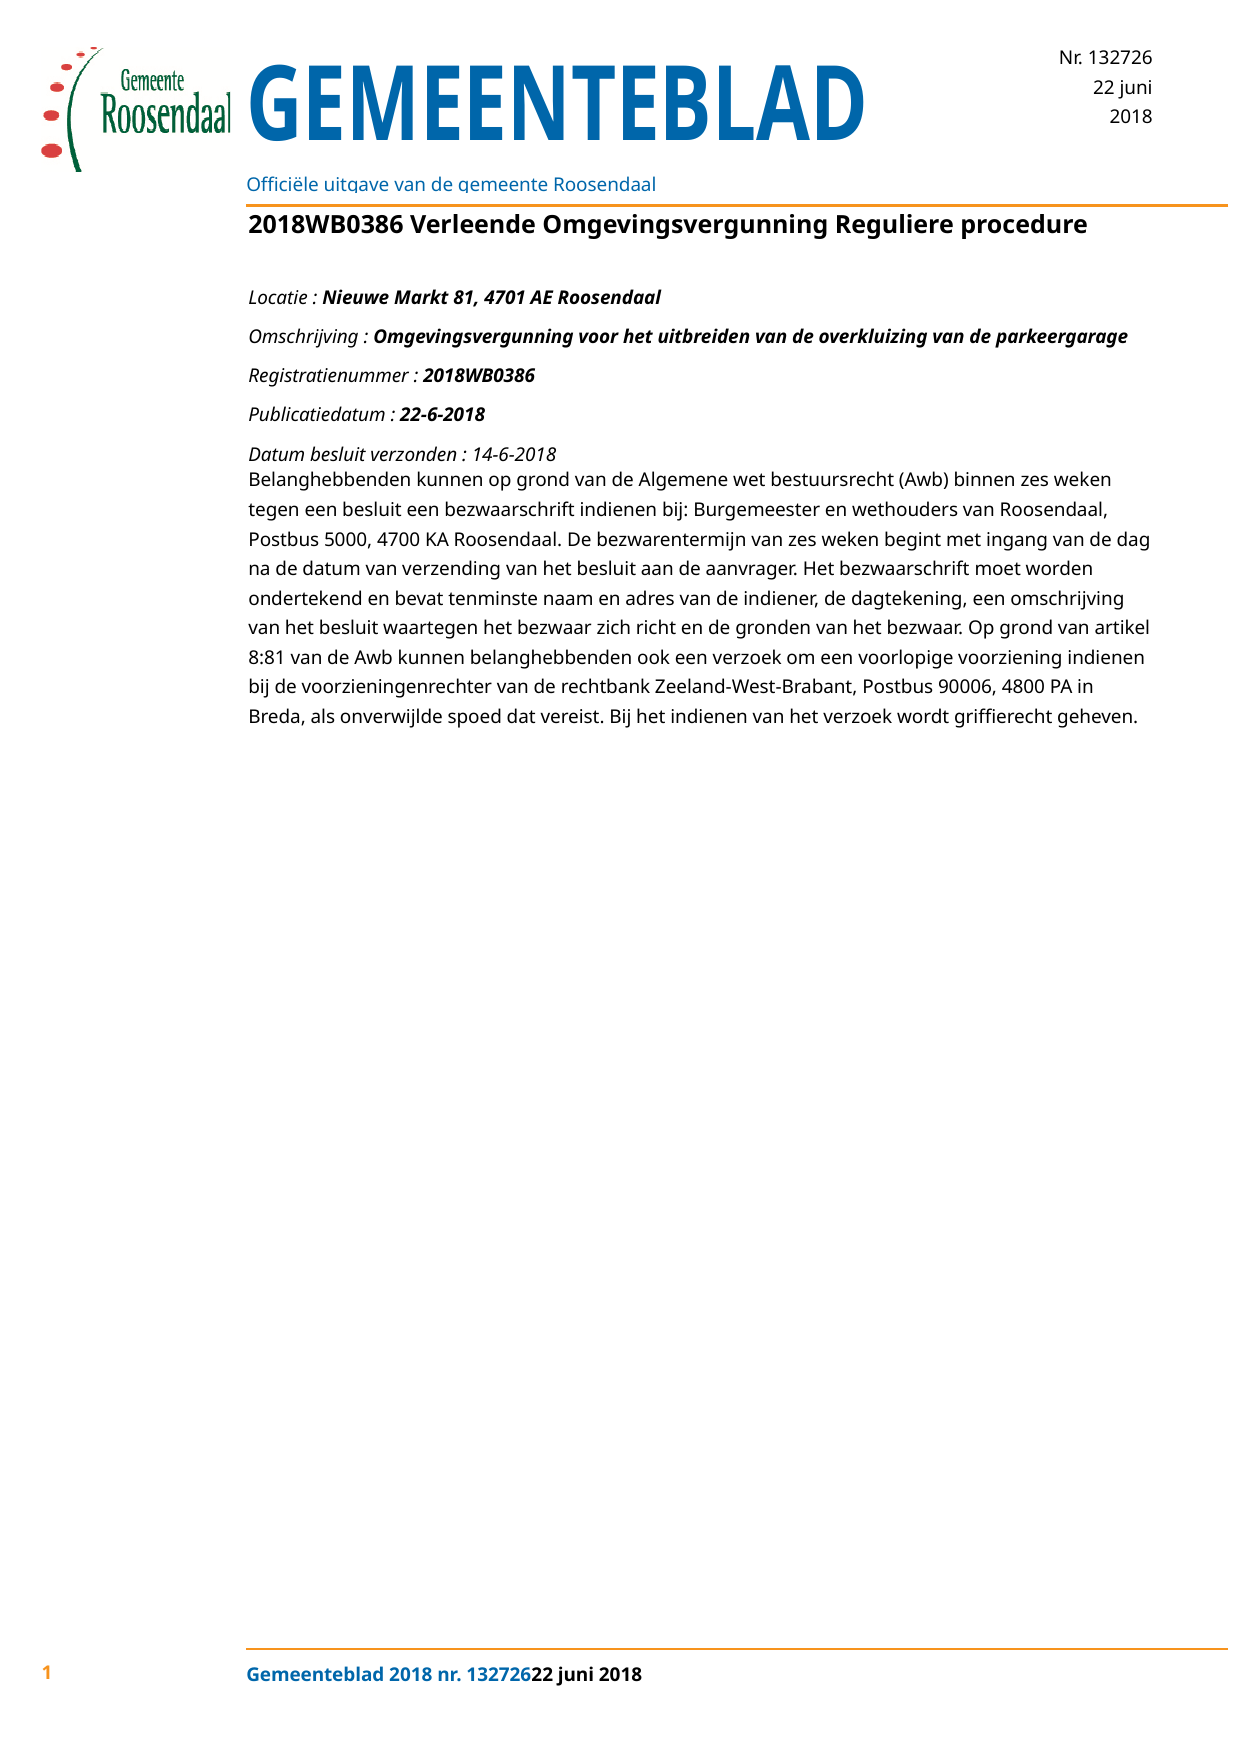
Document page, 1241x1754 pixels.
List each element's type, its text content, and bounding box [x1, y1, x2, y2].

picture [41, 47, 231, 172]
text Publicatiedatum : 22-6-2018 [248, 402, 1152, 427]
text Omschrijving : Omgevingsvergunning voor het uitbreiden van de overkluizing van de parkeergarage [248, 323, 1152, 349]
text Locatie : Nieuwe Markt 81, 4701 AE Roosendaal [248, 284, 1152, 309]
text Belanghebbenden kunnen op grond van de Algemene wet bestuursrecht (Awb) binnen zes weken tegen een besluit een bezwaarschrift indienen bij: Burgemeester en wethouders van Roosendaal, Postbus 5000, 4700 KA Roosendaal. De bezwarentermijn van zes weken begint met ingang van de dag na de datum van verzending van het besluit aan de aanvrager. Het bezwaarschrift moet worden ondertekend en bevat tenminste naam en adres van de indiener, de dagtekening, een omschrijving van het besluit waartegen het bezwaar zich richt en de gronden van het bezwaar. Op grond van artikel 8:81 van de Awb kunnen belanghebbenden ook een verzoek om een voorlopige voorziening indienen bij de voorzieningenrechter van de rechtbank Zeeland-West-Brabant, Postbus 90006, 4800 PA in Breda, als onverwijlde spoed dat vereist. Bij het indienen van het verzoek wordt griffierecht geheven. [248, 467, 1152, 729]
text Registratienummer : 2018WB0386 [248, 362, 1152, 388]
text Datum besluit verzonden : 14-6-2018 [248, 441, 1152, 467]
text 2018WB0386 Verleende Omgevingsvergunning Reguliere procedure [248, 207, 1152, 241]
